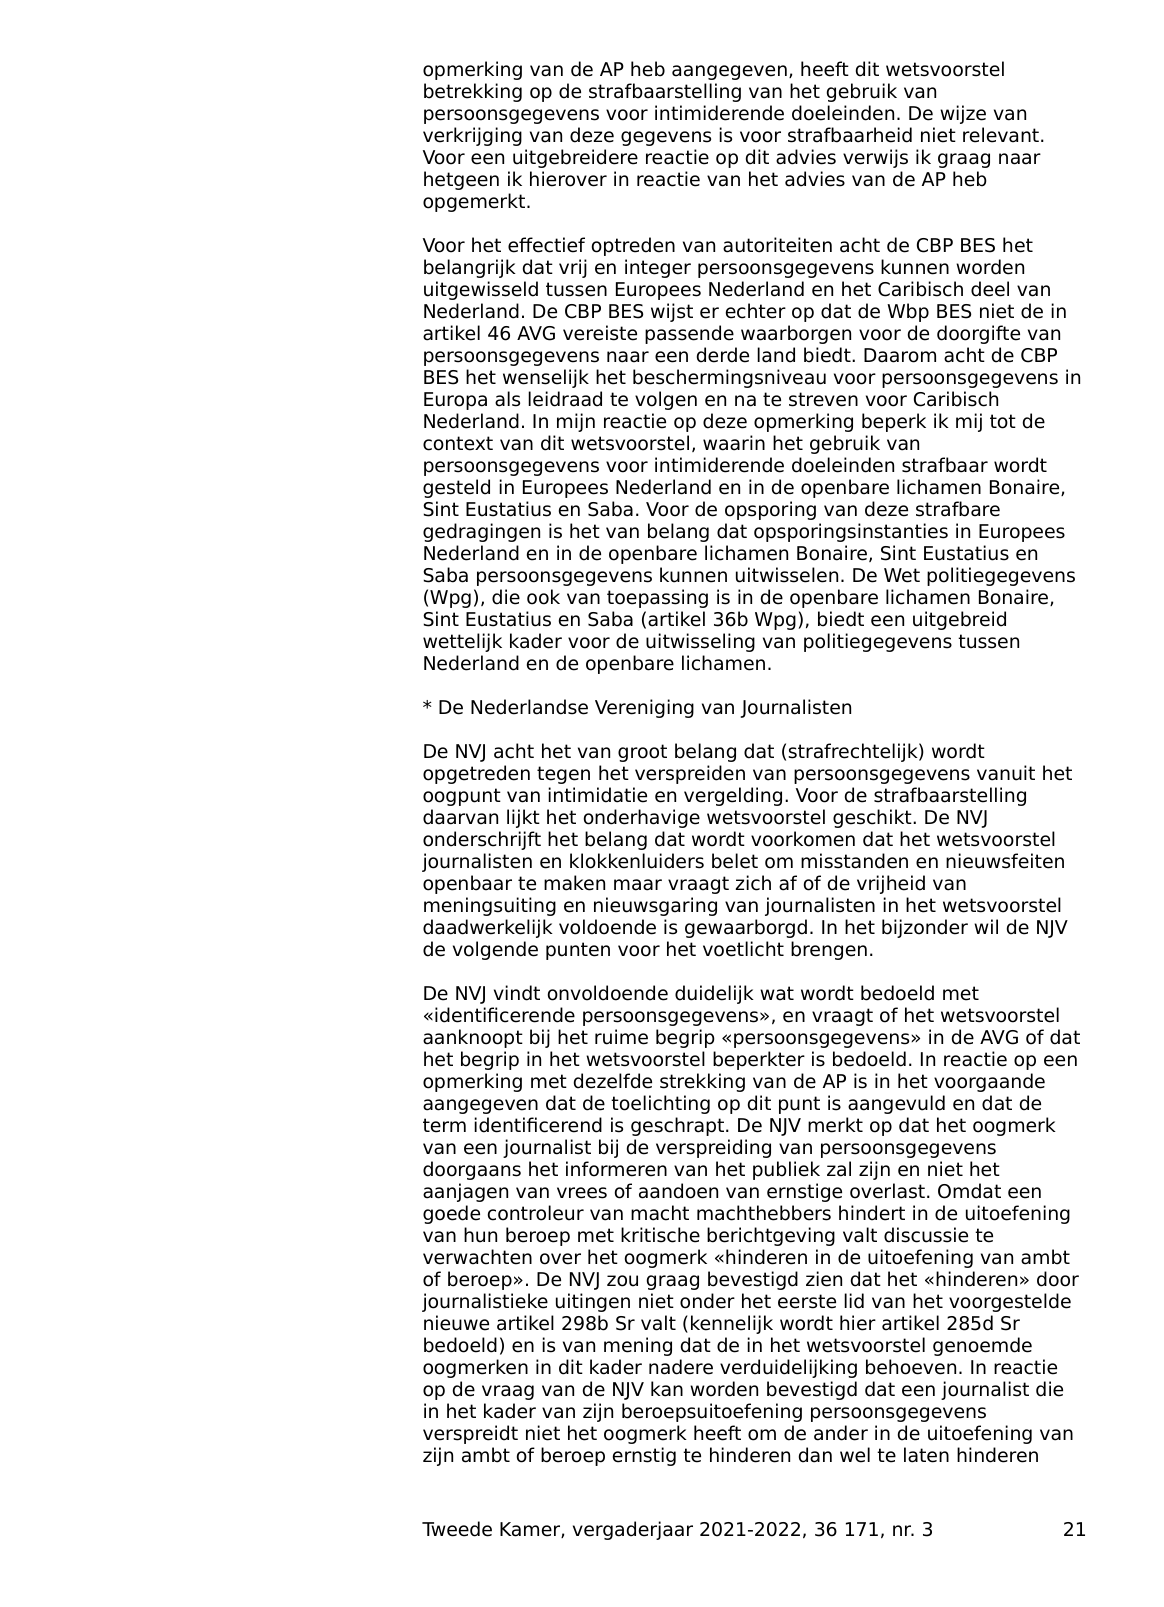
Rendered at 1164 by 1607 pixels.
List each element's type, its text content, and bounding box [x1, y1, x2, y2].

text Voor het effectief optreden van autoriteiten acht de CBP BES het belangrijk dat vrij en integer persoonsgegevens kunnen worden uitgewisseld tussen Europees Nederland en het Caribisch deel van Nederland. De CBP BES wijst er echter op dat de Wbp BES niet de in artikel 46 AVG vereiste passende waarborgen voor de doorgifte van persoonsgegevens naar een derde land biedt. Daarom acht de CBP BES het wenselijk het beschermingsniveau voor persoonsgegevens in Europa als leidraad te volgen en na te streven voor Caribisch Nederland. In mijn reactie op deze opmerking beperk ik mij tot de context van dit wetsvoorstel, waarin het gebruik van persoonsgegevens voor intimiderende doeleinden strafbaar wordt gesteld in Europees Nederland en in de openbare lichamen Bonaire, Sint Eustatius en Saba. Voor de opsporing van deze strafbare gedragingen is het van belang dat opsporingsinstanties in Europees Nederland en in de openbare lichamen Bonaire, Sint Eustatius en Saba persoonsgegevens kunnen uitwisselen. De Wet politiegegevens (Wpg), die ook van toepassing is in de openbare lichamen Bonaire, Sint Eustatius en Saba (artikel 36b Wpg), biedt een uitgebreid wettelijk kader voor de uitwisseling van politiegegevens tussen Nederland en de openbare lichamen. [422, 235, 1087, 675]
text De NVJ acht het van groot belang dat (strafrechtelijk) wordt opgetreden tegen het verspreiden van persoonsgegevens vanuit het oogpunt van intimidatie en vergelding. Voor de strafbaarstelling daarvan lijkt het onderhavige wetsvoorstel geschikt. De NVJ onderschrijft het belang dat wordt voorkomen dat het wetsvoorstel journalisten en klokkenluiders belet om misstanden en nieuwsfeiten openbaar te maken maar vraagt zich af of de vrijheid van meningsuiting en nieuwsgaring van journalisten in het wetsvoorstel daadwerkelijk voldoende is gewaarborgd. In het bijzonder wil de NJV de volgende punten voor het voetlicht brengen. [422, 741, 1087, 961]
text opmerking van de AP heb aangegeven, heeft dit wetsvoorstel betrekking op de strafbaarstelling van het gebruik van persoonsgegevens voor intimiderende doeleinden. De wijze van verkrijging van deze gegevens is voor strafbaarheid niet relevant. Voor een uitgebreidere reactie op dit advies verwijs ik graag naar hetgeen ik hierover in reactie van het advies van de AP heb opgemerkt. [422, 59, 1087, 213]
text De NVJ vindt onvoldoende duidelijk wat wordt bedoeld met «identificerende persoonsgegevens», en vraagt of het wetsvoorstel aanknoopt bij het ruime begrip «persoonsgegevens» in de AVG of dat het begrip in het wetsvoorstel beperkter is bedoeld. In reactie op een opmerking met dezelfde strekking van de AP is in het voorgaande aangegeven dat de toelichting op dit punt is aangevuld en dat de term identificerend is geschrapt. De NJV merkt op dat het oogmerk van een journalist bij de verspreiding van persoonsgegevens doorgaans het informeren van het publiek zal zijn en niet het aanjagen van vrees of aandoen van ernstige overlast. Omdat een goede controleur van macht machthebbers hindert in de uitoefening van hun beroep met kritische berichtgeving valt discussie te verwachten over het oogmerk «hinderen in de uitoefening van ambt of beroep». De NVJ zou graag bevestigd zien dat het «hinderen» door journalistieke uitingen niet onder het eerste lid van het voorgestelde nieuwe artikel 298b Sr valt (kennelijk wordt hier artikel 285d Sr bedoeld) en is van mening dat de in het wetsvoorstel genoemde oogmerken in dit kader nadere verduidelijking behoeven. In reactie op de vraag van de NJV kan worden bevestigd dat een journalist die in het kader van zijn beroepsuitoefening persoonsgegevens verspreidt niet het oogmerk heeft om de ander in de uitoefening van zijn ambt of beroep ernstig te hinderen dan wel te laten hinderen [422, 983, 1087, 1467]
subtitle * De Nederlandse Vereniging van Journalisten [422, 697, 1087, 719]
